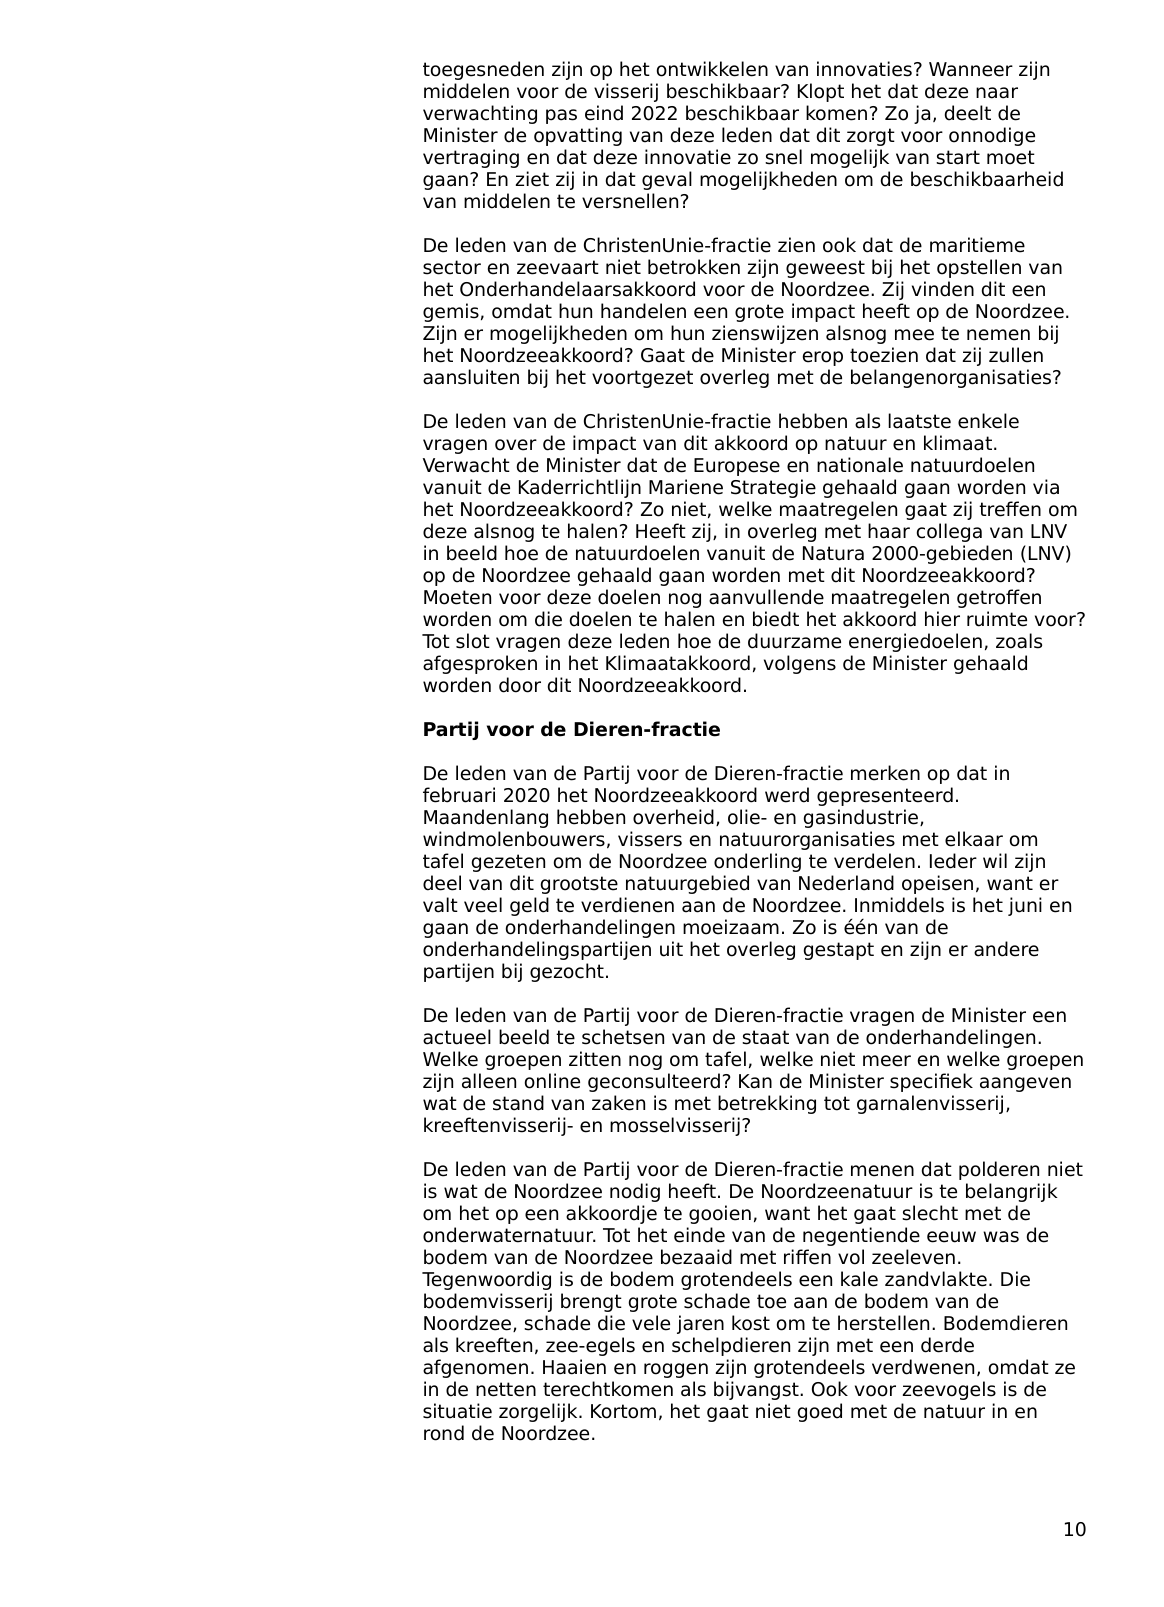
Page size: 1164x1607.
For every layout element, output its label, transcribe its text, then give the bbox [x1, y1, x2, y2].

text De leden van de ChristenUnie-fractie hebben als laatste enkele vragen over de impact van dit akkoord op natuur en klimaat. Verwacht de Minister dat de Europese en nationale natuurdoelen vanuit de Kaderrichtlijn Mariene Strategie gehaald gaan worden via het Noordzeeakkoord? Zo niet, welke maatregelen gaat zij treffen om deze alsnog te halen? Heeft zij, in overleg met haar collega van LNV in beeld hoe de natuurdoelen vanuit de Natura 2000-gebieden (LNV) op de Noordzee gehaald gaan worden met dit Noordzeeakkoord? Moeten voor deze doelen nog aanvullende maatregelen getroffen worden om die doelen te halen en biedt het akkoord hier ruimte voor? Tot slot vragen deze leden hoe de duurzame energiedoelen, zoals afgesproken in het Klimaatakkoord, volgens de Minister gehaald worden door dit Noordzeeakkoord. [422, 411, 1087, 697]
text De leden van de ChristenUnie-fractie zien ook dat de maritieme sector en zeevaart niet betrokken zijn geweest bij het opstellen van het Onderhandelaarsakkoord voor de Noordzee. Zij vinden dit een gemis, omdat hun handelen een grote impact heeft op de Noordzee. Zijn er mogelijkheden om hun zienswijzen alsnog mee te nemen bij het Noordzeeakkoord? Gaat de Minister erop toezien dat zij zullen aansluiten bij het voortgezet overleg met de belangenorganisaties? [422, 235, 1087, 389]
text De leden van de Partij voor de Dieren-fractie merken op dat in februari 2020 het Noordzeeakkoord werd gepresenteerd. Maandenlang hebben overheid, olie- en gasindustrie, windmolenbouwers, vissers en natuurorganisaties met elkaar om tafel gezeten om de Noordzee onderling te verdelen. Ieder wil zijn deel van dit grootste natuurgebied van Nederland opeisen, want er valt veel geld te verdienen aan de Noordzee. Inmiddels is het juni en gaan de onderhandelingen moeizaam. Zo is één van de onderhandelingspartijen uit het overleg gestapt en zijn er andere partijen bij gezocht. [422, 763, 1087, 983]
text De leden van de Partij voor de Dieren-fractie vragen de Minister een actueel beeld te schetsen van de staat van de onderhandelingen. Welke groepen zitten nog om tafel, welke niet meer en welke groepen zijn alleen online geconsulteerd? Kan de Minister specifiek aangeven wat de stand van zaken is met betrekking tot garnalenvisserij, kreeftenvisserij- en mosselvisserij? [422, 1005, 1087, 1137]
subtitle Partij voor de Dieren-fractie [422, 719, 1087, 741]
text De leden van de Partij voor de Dieren-fractie menen dat polderen niet is wat de Noordzee nodig heeft. De Noordzeenatuur is te belangrijk om het op een akkoordje te gooien, want het gaat slecht met de onderwaternatuur. Tot het einde van de negentiende eeuw was de bodem van de Noordzee bezaaid met riffen vol zeeleven. Tegenwoordig is de bodem grotendeels een kale zandvlakte. Die bodemvisserij brengt grote schade toe aan de bodem van de Noordzee, schade die vele jaren kost om te herstellen. Bodemdieren als kreeften, zee-egels en schelpdieren zijn met een derde afgenomen. Haaien en roggen zijn grotendeels verdwenen, omdat ze in de netten terechtkomen als bijvangst. Ook voor zeevogels is de situatie zorgelijk. Kortom, het gaat niet goed met de natuur in en rond de Noordzee. [422, 1159, 1087, 1445]
text toegesneden zijn op het ontwikkelen van innovaties? Wanneer zijn middelen voor de visserij beschikbaar? Klopt het dat deze naar verwachting pas eind 2022 beschikbaar komen? Zo ja, deelt de Minister de opvatting van deze leden dat dit zorgt voor onnodige vertraging en dat deze innovatie zo snel mogelijk van start moet gaan? En ziet zij in dat geval mogelijkheden om de beschikbaarheid van middelen te versnellen? [422, 59, 1087, 213]
